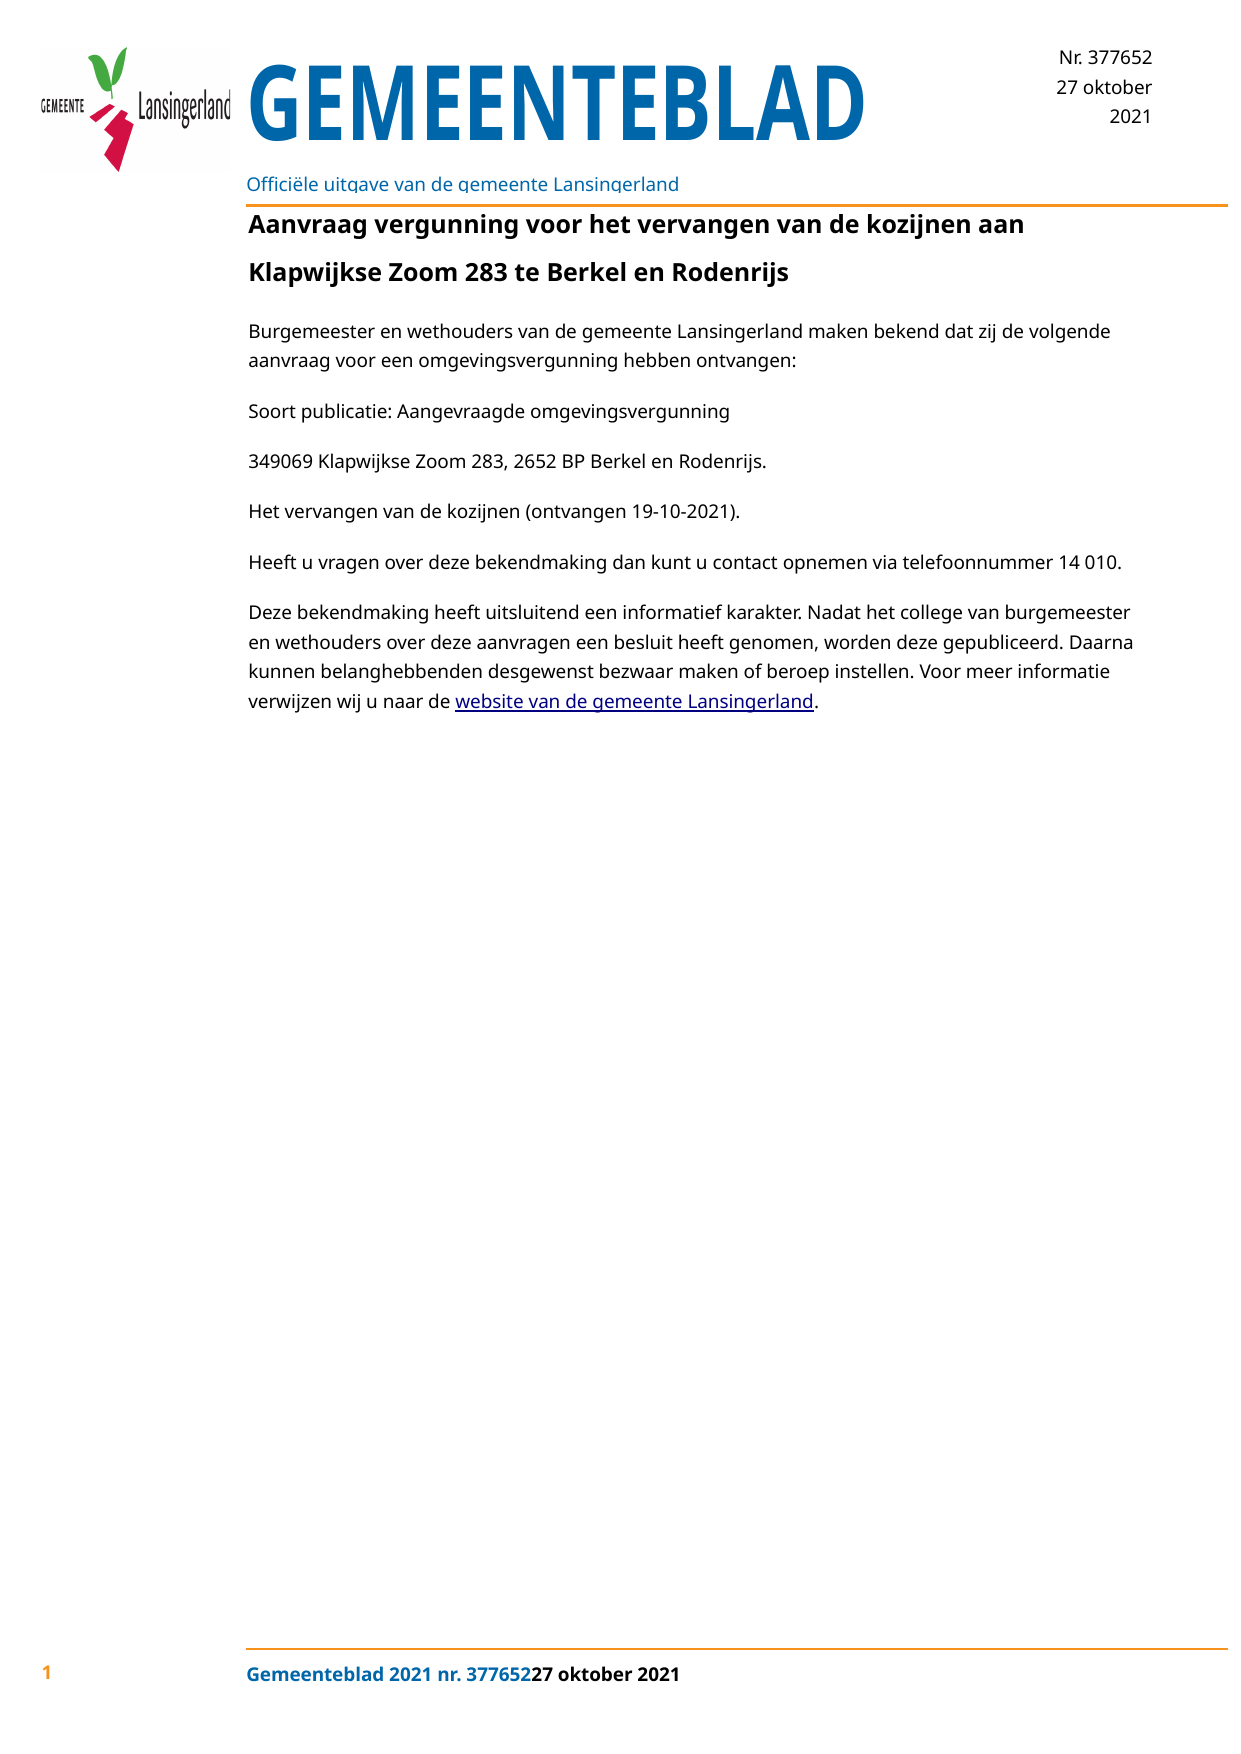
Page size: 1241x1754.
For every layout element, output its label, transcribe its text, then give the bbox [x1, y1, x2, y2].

text 349069 Klapwijkse Zoom 283, 2652 BP Berkel en Rodenrijs. [248, 448, 1152, 474]
picture [41, 47, 231, 172]
text Deze bekendmaking heeft uitsluitend een informatief karakter. Nadat het college van burgemeester en wethouders over deze aanvragen een besluit heeft genomen, worden deze gepubliceerd. Daarna kunnen belanghebbenden desgewenst bezwaar maken of beroep instellen. Voor meer informatie verwijzen wij u naar de website van de gemeente Lansingerland. [248, 599, 1152, 714]
text Het vervangen van de kozijnen (ontvangen 19-10-2021). [248, 499, 1152, 524]
text Burgemeester en wethouders van de gemeente Lansingerland maken bekend dat zij de volgende aanvraag voor een omgevingsvergunning hebben ontvangen: [248, 318, 1152, 373]
text Soort publicatie: Aangevraagde omgevingsvergunning [248, 398, 1152, 424]
text Heeft u vragen over deze bekendmaking dan kunt u contact opnemen via telefoonnummer 14 010. [248, 549, 1152, 575]
text Aanvraag vergunning voor het vervangen van de kozijnen aan Klapwijkse Zoom 283 te Berkel en Rodenrijs [248, 207, 1152, 288]
